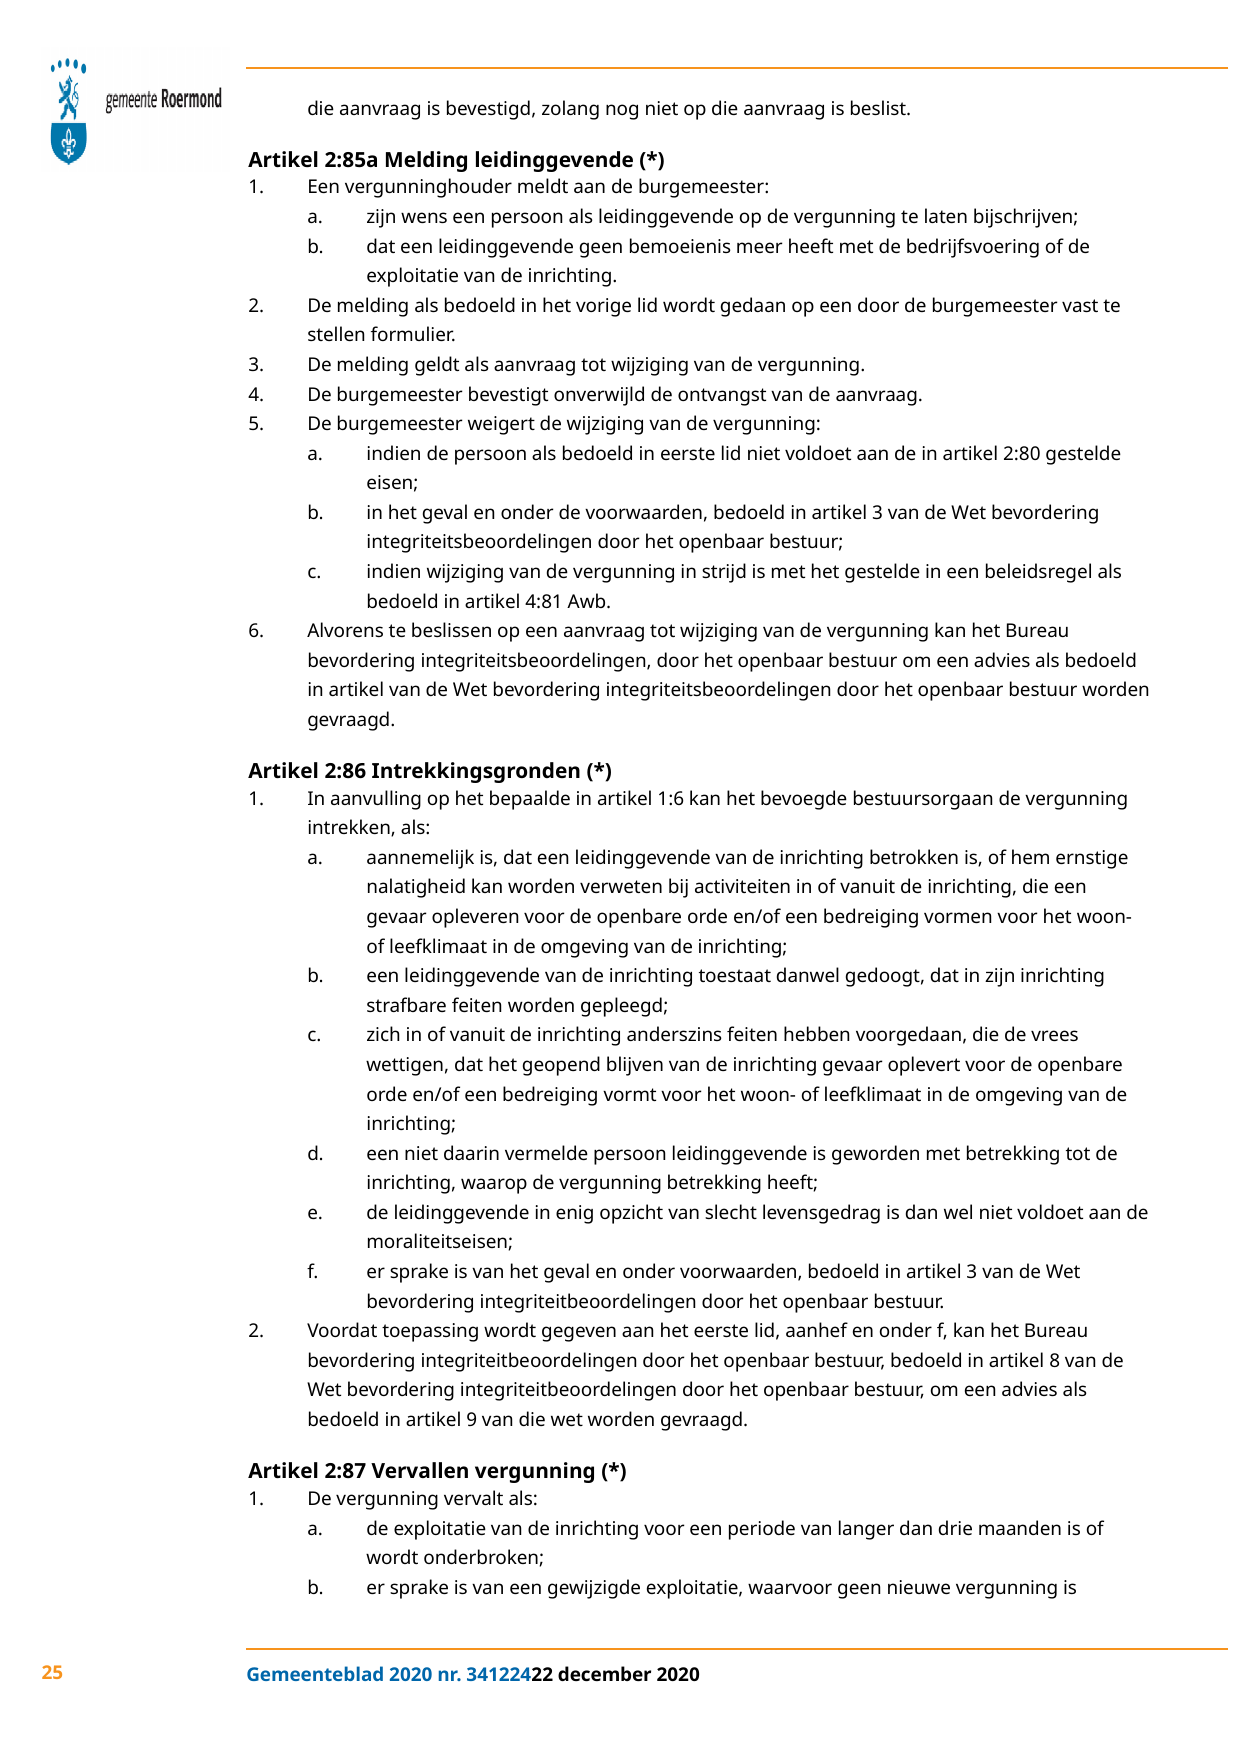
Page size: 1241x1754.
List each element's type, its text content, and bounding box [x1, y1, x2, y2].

text Artikel 2:85a Melding leidinggevende (*) [248, 145, 1152, 174]
list De vergunning vervalt als: [248, 1485, 1152, 1511]
list in het geval en onder de voorwaarden, bedoeld in artikel 3 van de Wet bevordering integriteitsbeoordelingen door het openbaar bestuur; [307, 499, 1152, 554]
text Artikel 2:87 Vervallen vergunning (*) [248, 1457, 1152, 1485]
list zijn wens een persoon als leidinggevende op de vergunning te laten bijschrijven; [307, 203, 1152, 229]
list In aanvulling op het bepaalde in artikel 1:6 kan het bevoegde bestuursorgaan de vergunning intrekken, als: [248, 785, 1152, 840]
list er sprake is van een gewijzigde exploitatie, waarvoor geen nieuwe vergunning is [307, 1574, 1152, 1599]
list die aanvraag is bevestigd, zolang nog niet op die aanvraag is beslist. [248, 95, 1152, 121]
text Artikel 2:86 Intrekkingsgronden (*) [248, 757, 1152, 785]
list de exploitatie van de inrichting voor een periode van langer dan drie maanden is of wordt onderbroken; [307, 1515, 1152, 1570]
list Voordat toepassing wordt gegeven aan het eerste lid, aanhef en onder f, kan het Bureau bevordering integriteitbeoordelingen door het openbaar bestuur, bedoeld in artikel 8 van de Wet bevordering integriteitbeoordelingen door het openbaar bestuur, om een advies als bedoeld in artikel 9 van die wet worden gevraagd. [248, 1317, 1152, 1432]
list De melding geldt als aanvraag tot wijziging van de vergunning. [248, 351, 1152, 377]
list de leidinggevende in enig opzicht van slecht levensgedrag is dan wel niet voldoet aan de moraliteitseisen; [307, 1199, 1152, 1254]
list De melding als bedoeld in het vorige lid wordt gedaan op een door de burgemeester vast te stellen formulier. [248, 292, 1152, 347]
list er sprake is van het geval en onder voorwaarden, bedoeld in artikel 3 van de Wet bevordering integriteitbeoordelingen door het openbaar bestuur. [307, 1258, 1152, 1314]
picture [41, 47, 231, 172]
list dat een leidinggevende geen bemoeienis meer heeft met de bedrijfsvoering of de exploitatie van de inrichting. [307, 233, 1152, 288]
list De burgemeester weigert de wijziging van de vergunning: [248, 410, 1152, 436]
list Een vergunninghouder meldt aan de burgemeester: [248, 174, 1152, 199]
list indien wijziging van de vergunning in strijd is met het gestelde in een beleidsregel als bedoeld in artikel 4:81 Awb. [307, 558, 1152, 613]
list indien de persoon als bedoeld in eerste lid niet voldoet aan de in artikel 2:80 gestelde eisen; [307, 440, 1152, 495]
list aannemelijk is, dat een leidinggevende van de inrichting betrokken is, of hem ernstige nalatigheid kan worden verweten bij activiteiten in of vanuit de inrichting, die een gevaar opleveren voor de openbare orde en/of een bedreiging vormen voor het woon- of leefklimaat in de omgeving van de inrichting; [307, 844, 1152, 959]
list zich in of vanuit de inrichting anderszins feiten hebben voorgedaan, die de vrees wettigen, dat het geopend blijven van de inrichting gevaar oplevert voor de openbare orde en/of een bedreiging vormt voor het woon- of leefklimaat in de omgeving van de inrichting; [307, 1022, 1152, 1136]
list Alvorens te beslissen op een aanvraag tot wijziging van de vergunning kan het Bureau bevordering integriteitsbeoordelingen, door het openbaar bestuur om een advies als bedoeld in artikel van de Wet bevordering integriteitsbeoordelingen door het openbaar bestuur worden gevraagd. [248, 617, 1152, 732]
list De burgemeester bevestigt onverwijld de ontvangst van de aanvraag. [248, 381, 1152, 406]
list een niet daarin vermelde persoon leidinggevende is geworden met betrekking tot de inrichting, waarop de vergunning betrekking heeft; [307, 1140, 1152, 1195]
list een leidinggevende van de inrichting toestaat danwel gedoogt, dat in zijn inrichting strafbare feiten worden gepleegd; [307, 962, 1152, 1018]
